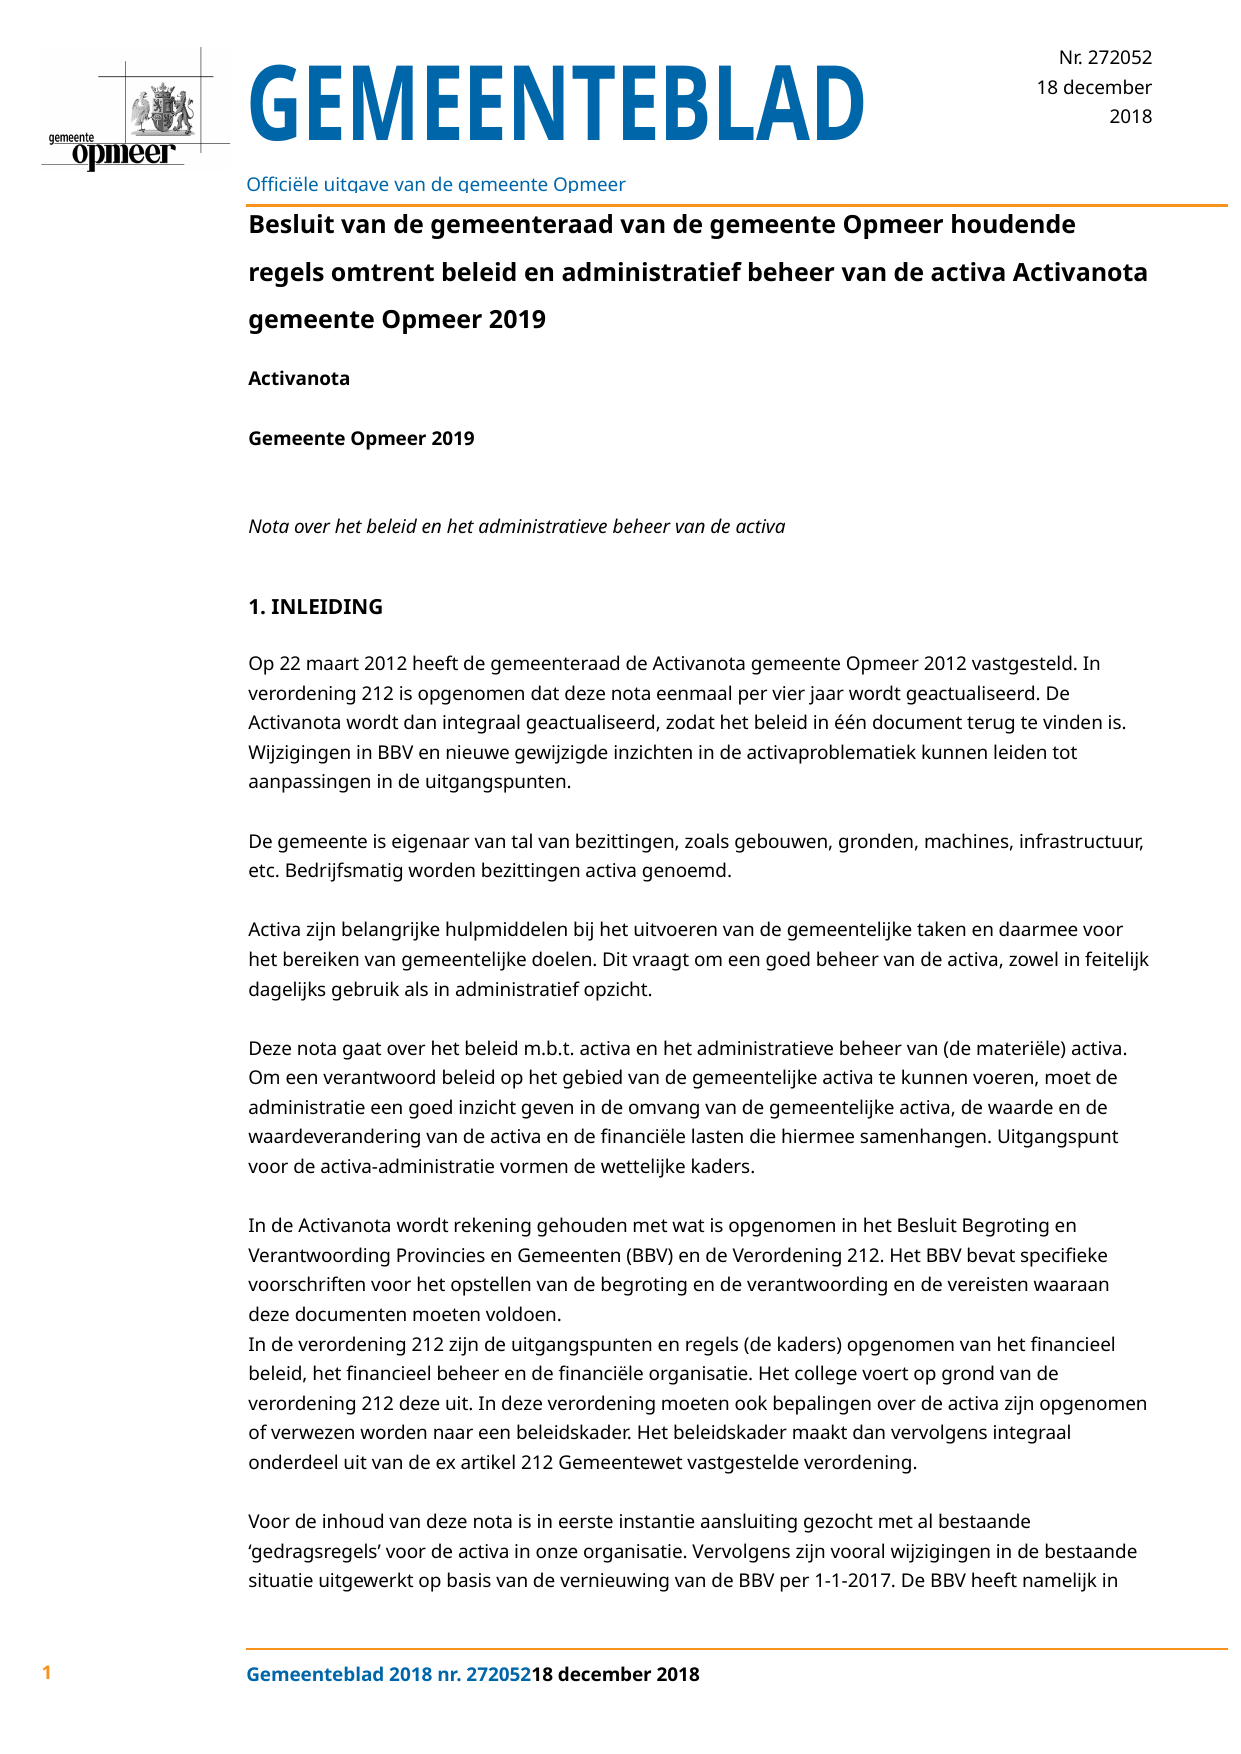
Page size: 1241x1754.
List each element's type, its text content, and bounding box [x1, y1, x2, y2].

text 1. INLEIDING [248, 592, 1152, 621]
text Nota over het beleid en het administratieve beheer van de activa [248, 513, 1152, 539]
picture [41, 47, 231, 172]
text Op 22 maart 2012 heeft de gemeenteraad de Activanota gemeente Opmeer 2012 vastgesteld. In verordening 212 is opgenomen dat deze nota eenmaal per vier jaar wordt geactualiseerd. De Activanota wordt dan integraal geactualiseerd, zodat het beleid in één document terug te vinden is. Wijzigingen in BBV en nieuwe gewijzigde inzichten in de activaproblematiek kunnen leiden tot aanpassingen in de uitgangspunten. [248, 650, 1152, 794]
text Activa zijn belangrijke hulpmiddelen bij het uitvoeren van de gemeentelijke taken en daarmee voor het bereiken van gemeentelijke doelen. Dit vraagt om een goed beheer van de activa, zowel in feitelijk dagelijks gebruik als in administratief opzicht. [248, 917, 1152, 1001]
text Voor de inhoud van deze nota is in eerste instantie aansluiting gezocht met al bestaande ‘gedragsregels’ voor de activa in onze organisatie. Vervolgens zijn vooral wijzigingen in de bestaande situatie uitgewerkt op basis van de vernieuwing van de BBV per 1-1-2017. De BBV heeft namelijk in [248, 1508, 1152, 1593]
text Gemeente Opmeer 2019 [248, 425, 1152, 450]
text In de verordening 212 zijn de uitgangspunten en regels (de kaders) opgenomen van het financieel beleid, het financieel beheer en de financiële organisatie. Het college voert op grond van de verordening 212 deze uit. In deze verordening moeten ook bepalingen over de activa zijn opgenomen of verwezen worden naar een beleidskader. Het beleidskader maakt dan vervolgens integraal onderdeel uit van de ex artikel 212 Gemeentewet vastgestelde verordening. [248, 1331, 1152, 1475]
text Besluit van de gemeenteraad van de gemeente Opmeer houdende regels omtrent beleid en administratief beheer van de activa Activanota gemeente Opmeer 2019 [248, 207, 1152, 336]
text Om een verantwoord beleid op het gebied van de gemeentelijke activa te kunnen voeren, moet de administratie een goed inzicht geven in de omvang van de gemeentelijke activa, de waarde en de waardeverandering van de activa en de financiële lasten die hiermee samenhangen. Uitgangspunt voor de activa-administratie vormen de wettelijke kaders. [248, 1064, 1152, 1179]
text Activanota [248, 366, 1152, 391]
text De gemeente is eigenaar van tal van bezittingen, zoals gebouwen, gronden, machines, infrastructuur, etc. Bedrijfsmatig worden bezittingen activa genoemd. [248, 828, 1152, 883]
text In de Activanota wordt rekening gehouden met wat is opgenomen in het Besluit Begroting en Verantwoording Provincies en Gemeenten (BBV) en de Verordening 212. Het BBV bevat specifieke voorschriften voor het opstellen van de begroting en de verantwoording en de vereisten waaraan deze documenten moeten voldoen. [248, 1212, 1152, 1327]
text Deze nota gaat over het beleid m.b.t. activa en het administratieve beheer van (de materiële) activa. [248, 1035, 1152, 1061]
